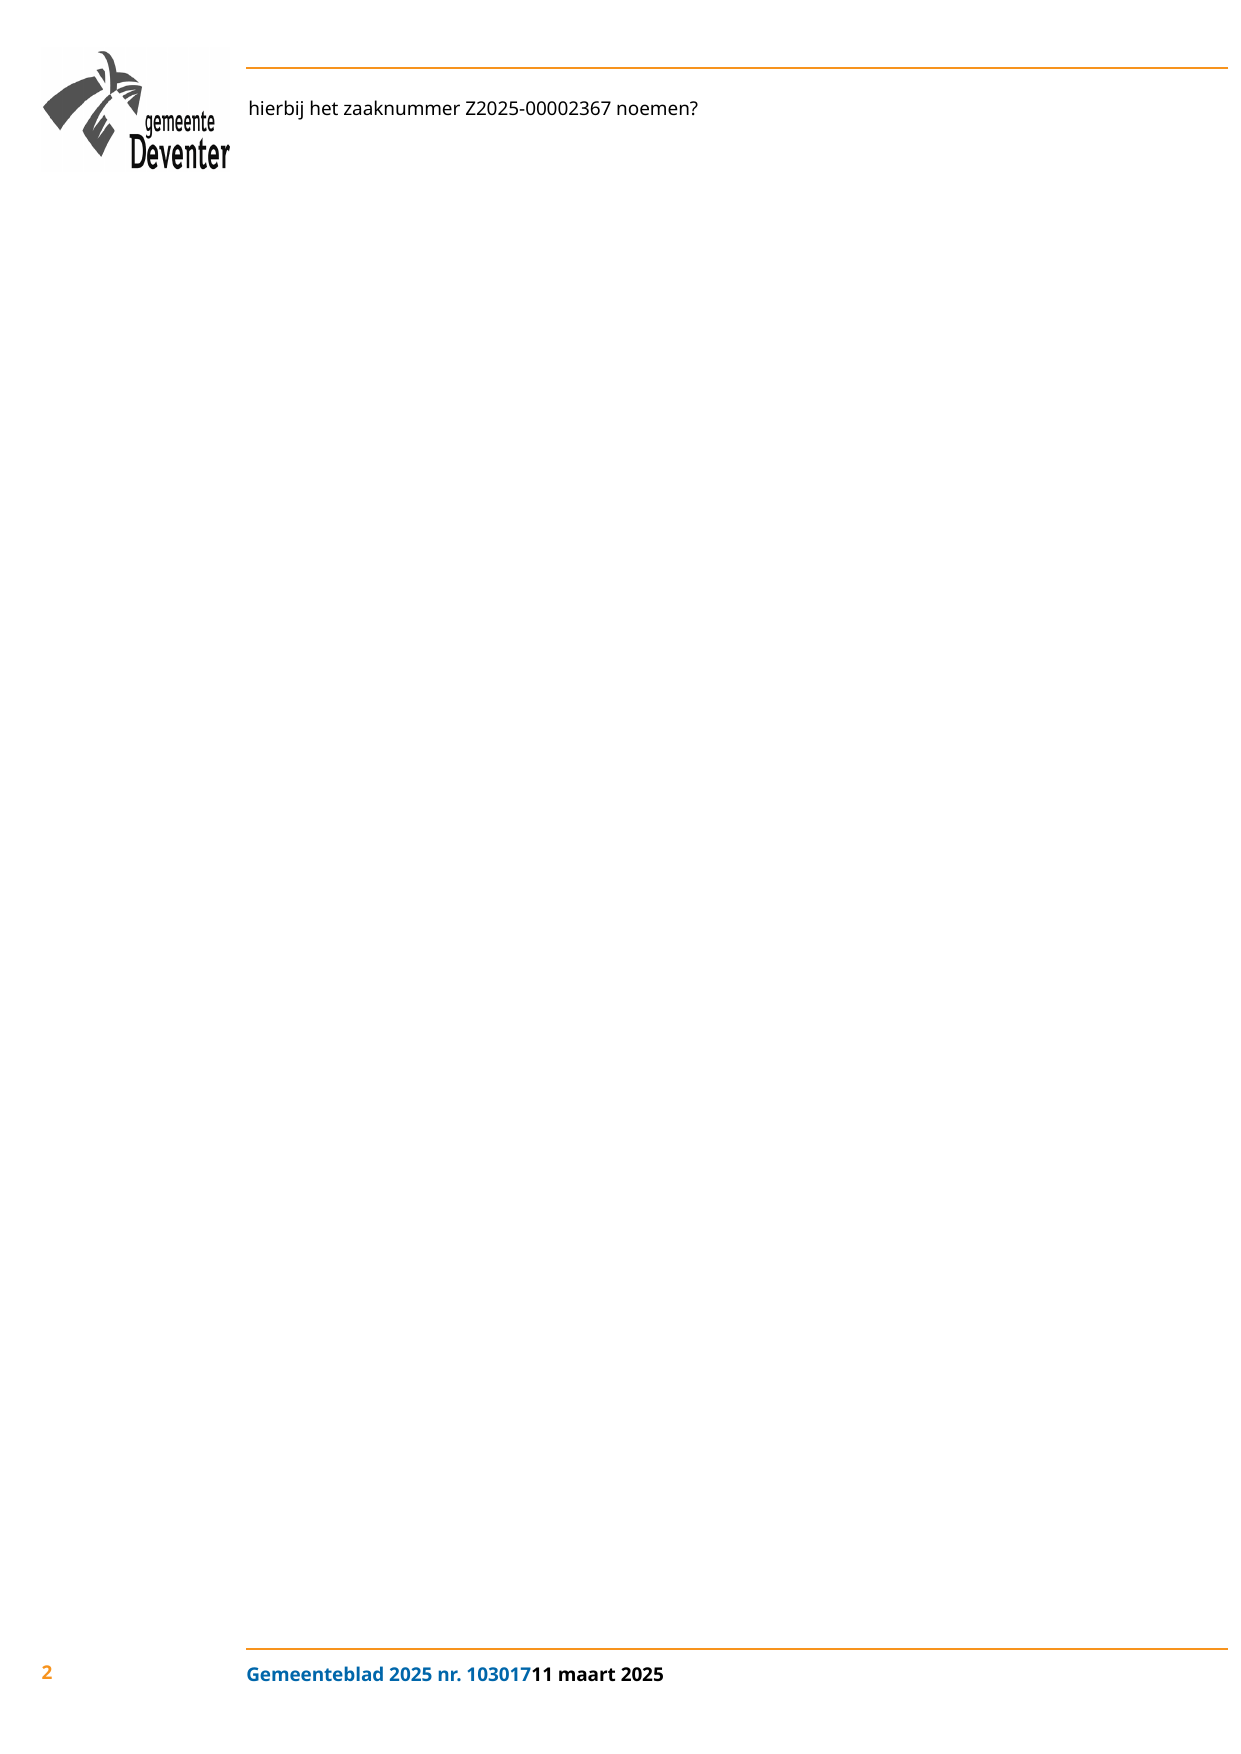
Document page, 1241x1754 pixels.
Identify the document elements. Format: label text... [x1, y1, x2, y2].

text hierbij het zaaknummer Z2025-00002367 noemen? [248, 95, 1152, 121]
picture [41, 47, 231, 172]
